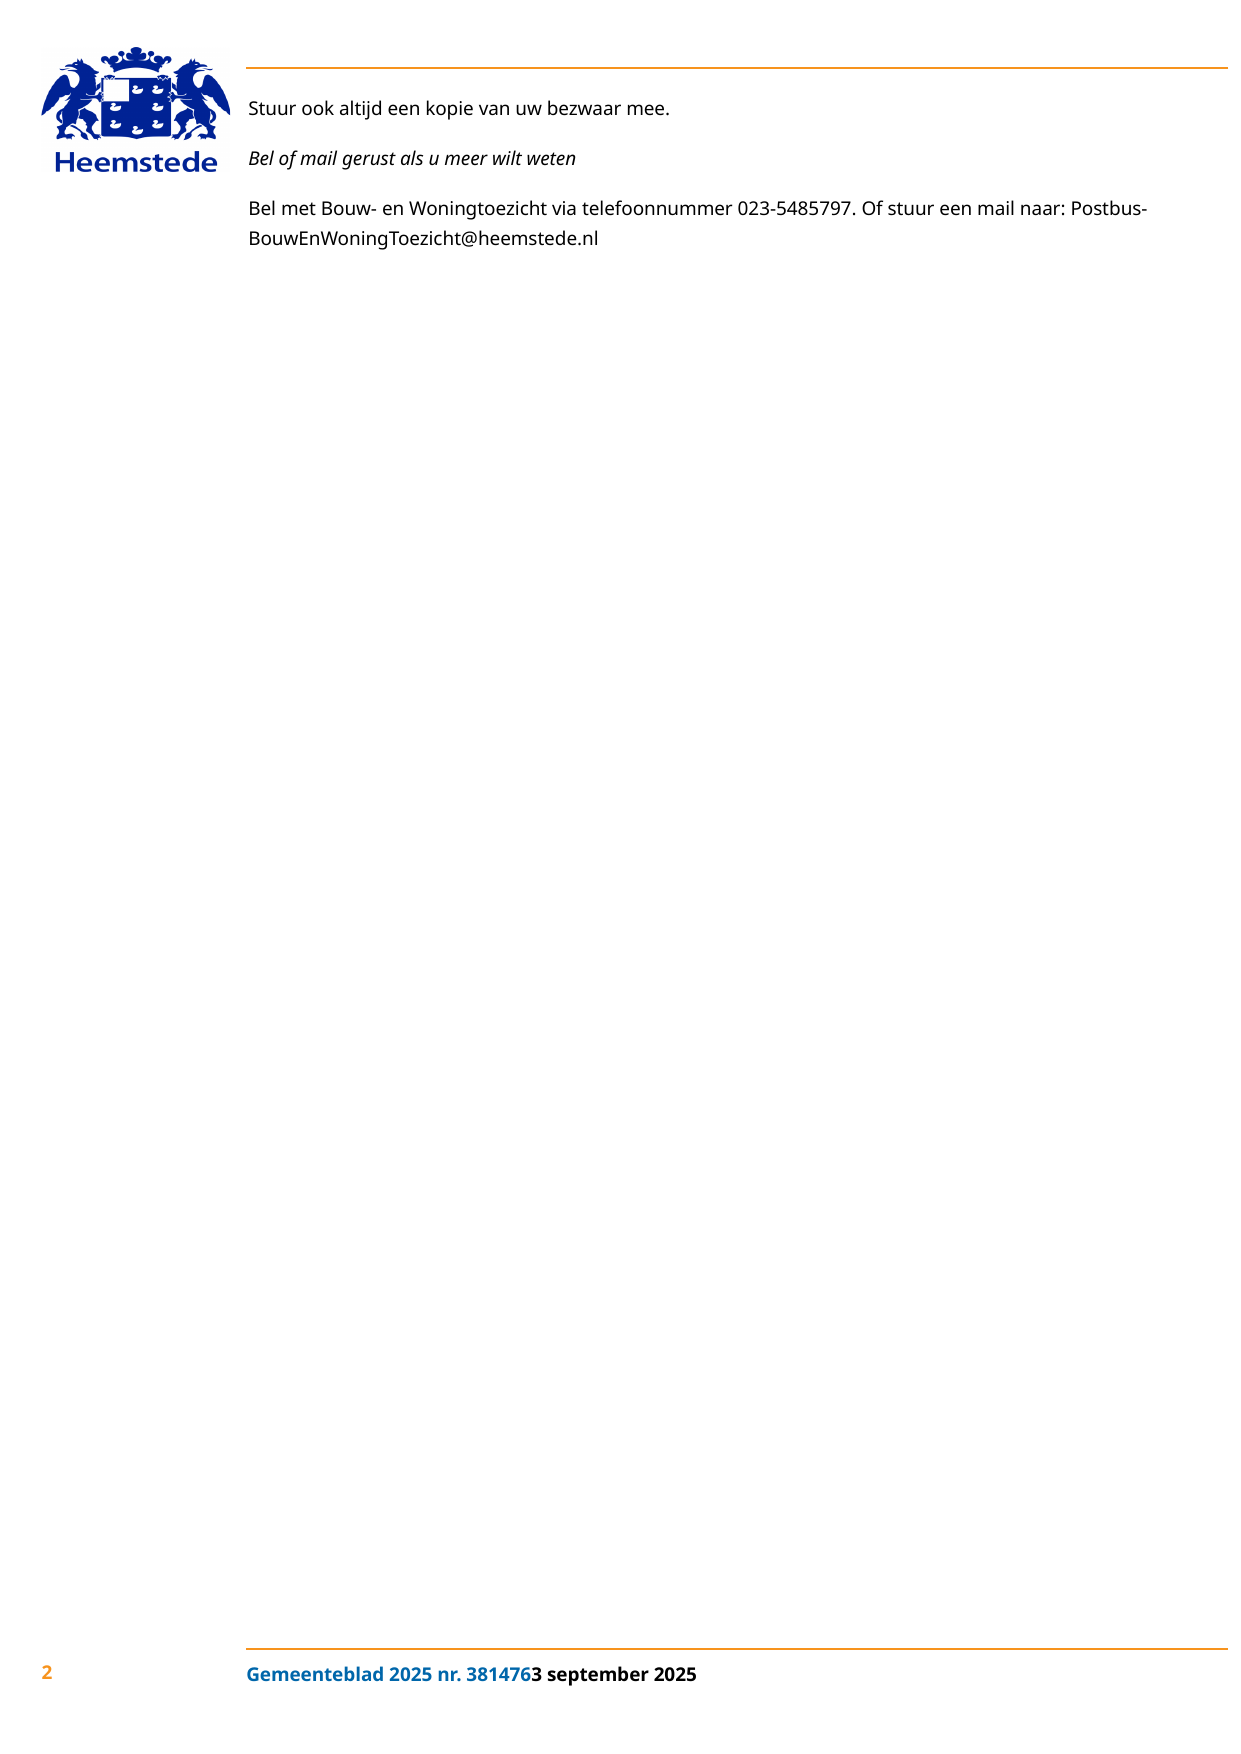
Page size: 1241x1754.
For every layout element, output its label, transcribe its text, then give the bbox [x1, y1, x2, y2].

picture [41, 47, 231, 172]
text Bel of mail gerust als u meer wilt weten [248, 145, 1152, 171]
text Stuur ook altijd een kopie van uw bezwaar mee. [248, 95, 1152, 121]
text Bel met Bouw- en Woningtoezicht via telefoonnummer 023-5485797. Of stuur een mail naar: Postbus-BouwEnWoningToezicht@heemstede.nl [248, 196, 1152, 251]
